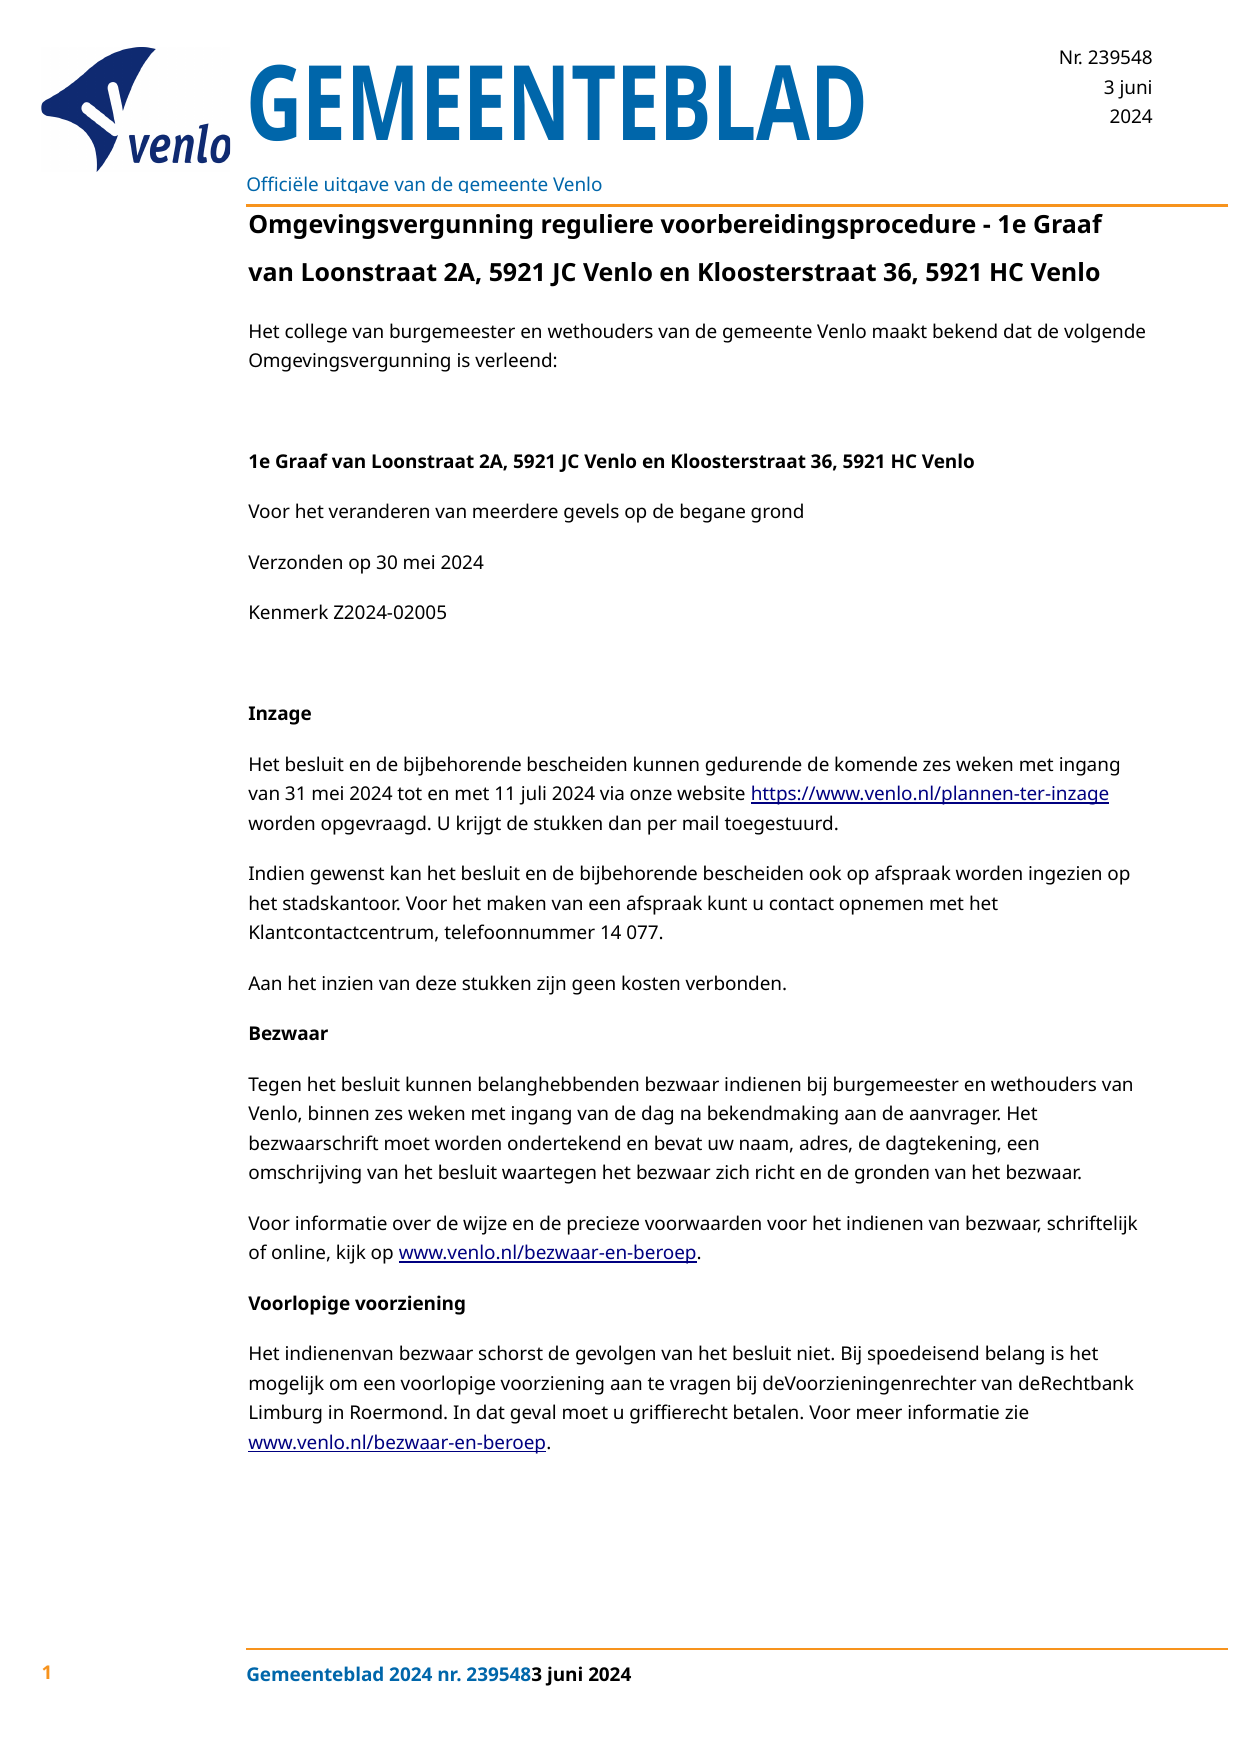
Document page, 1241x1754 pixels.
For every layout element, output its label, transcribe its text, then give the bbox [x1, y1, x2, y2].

text Voor het veranderen van meerdere gevels op de begane grond [248, 499, 1152, 524]
text Voorlopige voorziening [248, 1290, 1152, 1316]
text Het besluit en de bijbehorende bescheiden kunnen gedurende de komende zes weken met ingang van 31 mei 2024 tot en met 11 juli 2024 via onze website https://www.venlo.nl/plannen-ter-inzage worden opgevraagd. U krijgt de stukken dan per mail toegestuurd. [248, 751, 1152, 836]
text Indien gewenst kan het besluit en de bijbehorende bescheiden ook op afspraak worden ingezien op het stadskantoor. Voor het maken van een afspraak kunt u contact opnemen met het Klantcontactcentrum, telefoonnummer 14 077. [248, 860, 1152, 945]
text Het college van burgemeester en wethouders van de gemeente Venlo maakt bekend dat de volgende Omgevingsvergunning is verleend: [248, 318, 1152, 373]
text Bezwaar [248, 1020, 1152, 1046]
text 1e Graaf van Loonstraat 2A, 5921 JC Venlo en Kloosterstraat 36, 5921 HC Venlo [248, 448, 1152, 474]
text Kenmerk Z2024-02005 [248, 599, 1152, 625]
text Tegen het besluit kunnen belanghebbenden bezwaar indienen bij burgemeester en wethouders van Venlo, binnen zes weken met ingang van de dag na bekendmaking aan de aanvrager. Het bezwaarschrift moet worden ondertekend en bevat uw naam, adres, de dagtekening, een omschrijving van het besluit waartegen het bezwaar zich richt en de gronden van het bezwaar. [248, 1071, 1152, 1185]
text Verzonden op 30 mei 2024 [248, 549, 1152, 575]
text Omgevingsvergunning reguliere voorbereidingsprocedure - 1e Graaf van Loonstraat 2A, 5921 JC Venlo en Kloosterstraat 36, 5921 HC Venlo [248, 207, 1152, 288]
text Inzage [248, 700, 1152, 726]
text Voor informatie over de wijze en de precieze voorwaarden voor het indienen van bezwaar, schriftelijk of online, kijk op www.venlo.nl/bezwaar-en-beroep. [248, 1210, 1152, 1265]
text Aan het inzien van deze stukken zijn geen kosten verbonden. [248, 970, 1152, 996]
text Het indienenvan bezwaar schorst de gevolgen van het besluit niet. Bij spoedeisend belang is het mogelijk om een voorlopige voorziening aan te vragen bij deVoorzieningenrechter van deRechtbank Limburg in Roermond. In dat geval moet u griffierecht betalen. Voor meer informatie zie www.venlo.nl/bezwaar-en-beroep. [248, 1340, 1152, 1455]
picture [41, 47, 231, 172]
